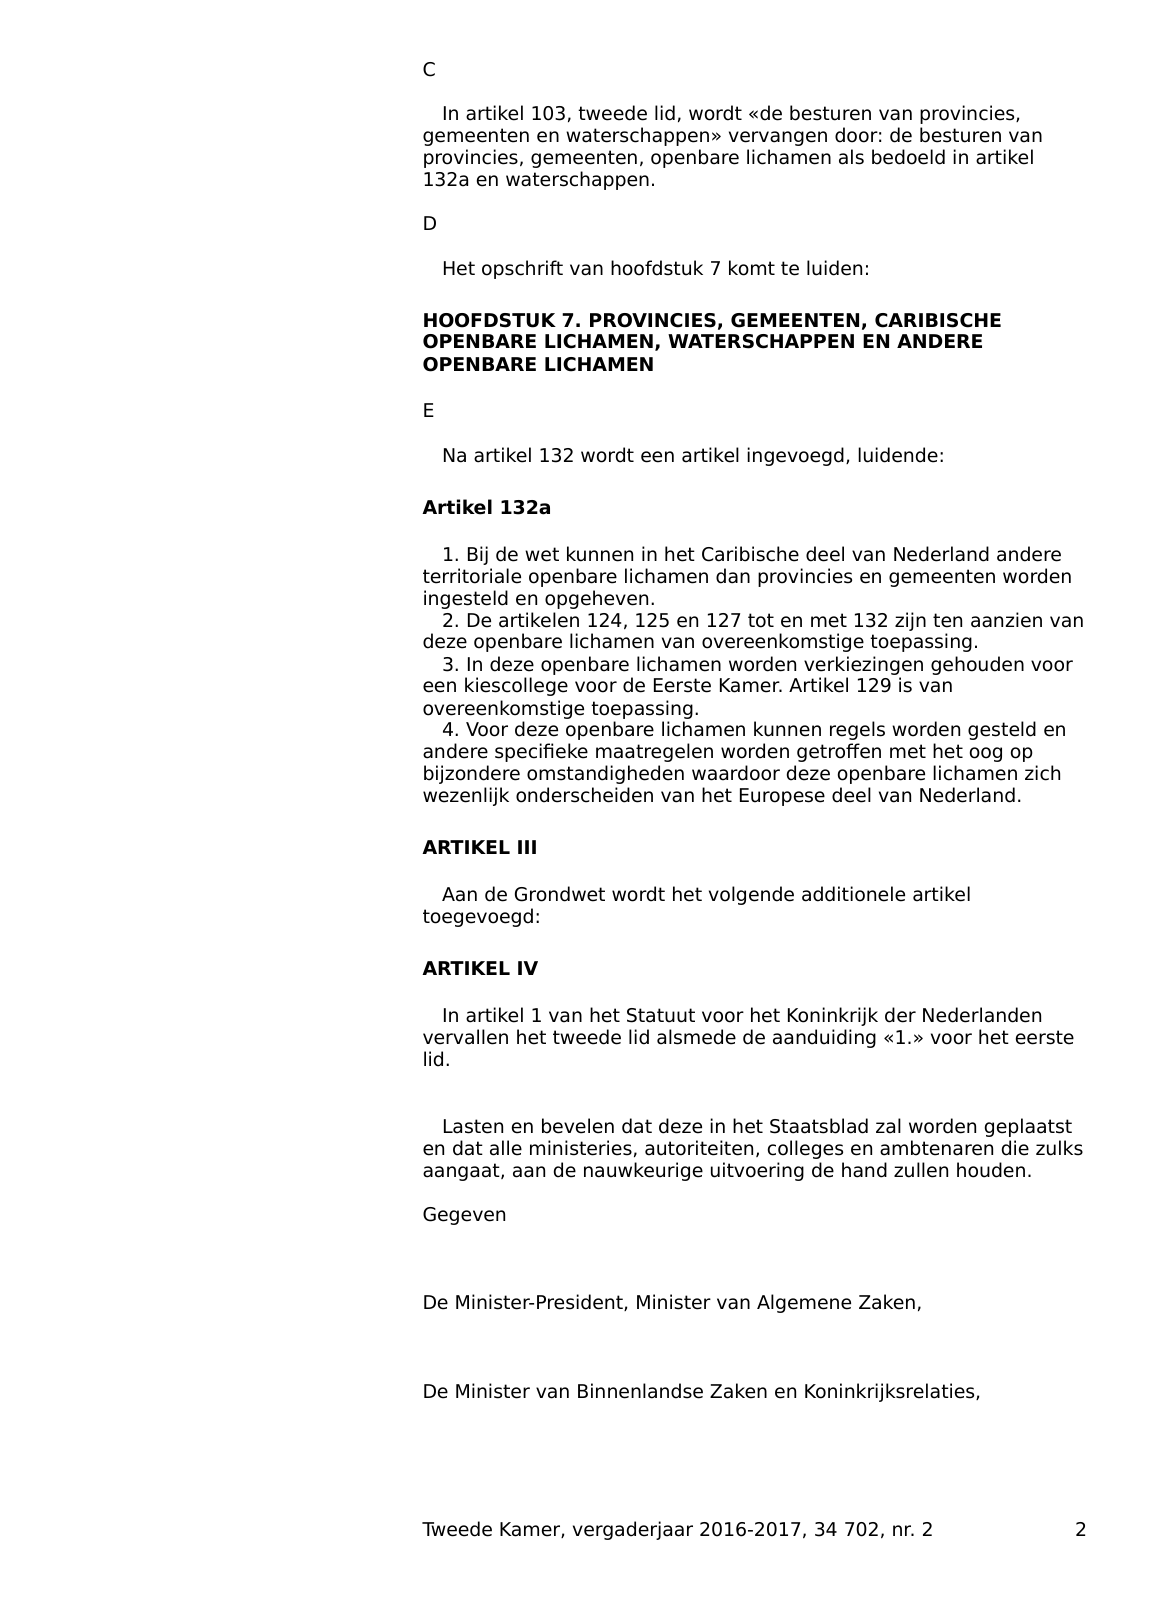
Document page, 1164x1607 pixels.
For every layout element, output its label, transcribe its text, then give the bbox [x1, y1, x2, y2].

subtitle Artikel 132a [422, 497, 1087, 518]
text In artikel 103, tweede lid, wordt «de besturen van provincies, gemeenten en waterschappen» vervangen door: de besturen van provincies, gemeenten, openbare lichamen als bedoeld in artikel 132a en waterschappen. [422, 103, 1087, 191]
text 2. De artikelen 124, 125 en 127 tot en met 132 zijn ten aanzien van deze openbare lichamen van overeenkomstige toepassing. [422, 609, 1087, 653]
subtitle HOOFDSTUK 7. PROVINCIES, GEMEENTEN, CARIBISCHE OPENBARE LICHAMEN, WATERSCHAPPEN EN ANDERE OPENBARE LICHAMEN [422, 309, 1087, 375]
text D [422, 213, 1087, 235]
text 3. In deze openbare lichamen worden verkiezingen gehouden voor een kiescollege voor de Eerste Kamer. Artikel 129 is van overeenkomstige toepassing. [422, 653, 1087, 719]
subtitle ARTIKEL III [422, 837, 1087, 859]
text C [422, 59, 1087, 81]
text E [422, 400, 1087, 422]
text In artikel 1 van het Statuut voor het Koninkrijk der Nederlanden vervallen het tweede lid alsmede de aanduiding «1.» voor het eerste lid. [422, 1005, 1087, 1071]
text De Minister-President, Minister van Algemene Zaken, [422, 1292, 1087, 1314]
text Na artikel 132 wordt een artikel ingevoegd, luidende: [422, 444, 1087, 467]
subtitle ARTIKEL IV [422, 958, 1087, 980]
text Lasten en bevelen dat deze in het Staatsblad zal worden geplaatst en dat alle ministeries, autoriteiten, colleges en ambtenaren die zulks aangaat, aan de nauwkeurige uitvoering de hand zullen houden. [422, 1116, 1087, 1181]
text De Minister van Binnenlandse Zaken en Koninkrijksrelaties, [422, 1381, 1087, 1403]
text Het opschrift van hoofdstuk 7 komt te luiden: [422, 257, 1087, 279]
text Aan de Grondwet wordt het volgende additionele artikel toegevoegd: [422, 884, 1087, 928]
text 1. Bij de wet kunnen in het Caribische deel van Nederland andere territoriale openbare lichamen dan provincies en gemeenten worden ingesteld en opgeheven. [422, 543, 1087, 609]
text Gegeven [422, 1204, 1087, 1226]
text 4. Voor deze openbare lichamen kunnen regels worden gesteld en andere specifieke maatregelen worden getroffen met het oog op bijzondere omstandigheden waardoor deze openbare lichamen zich wezenlijk onderscheiden van het Europese deel van Nederland. [422, 719, 1087, 807]
